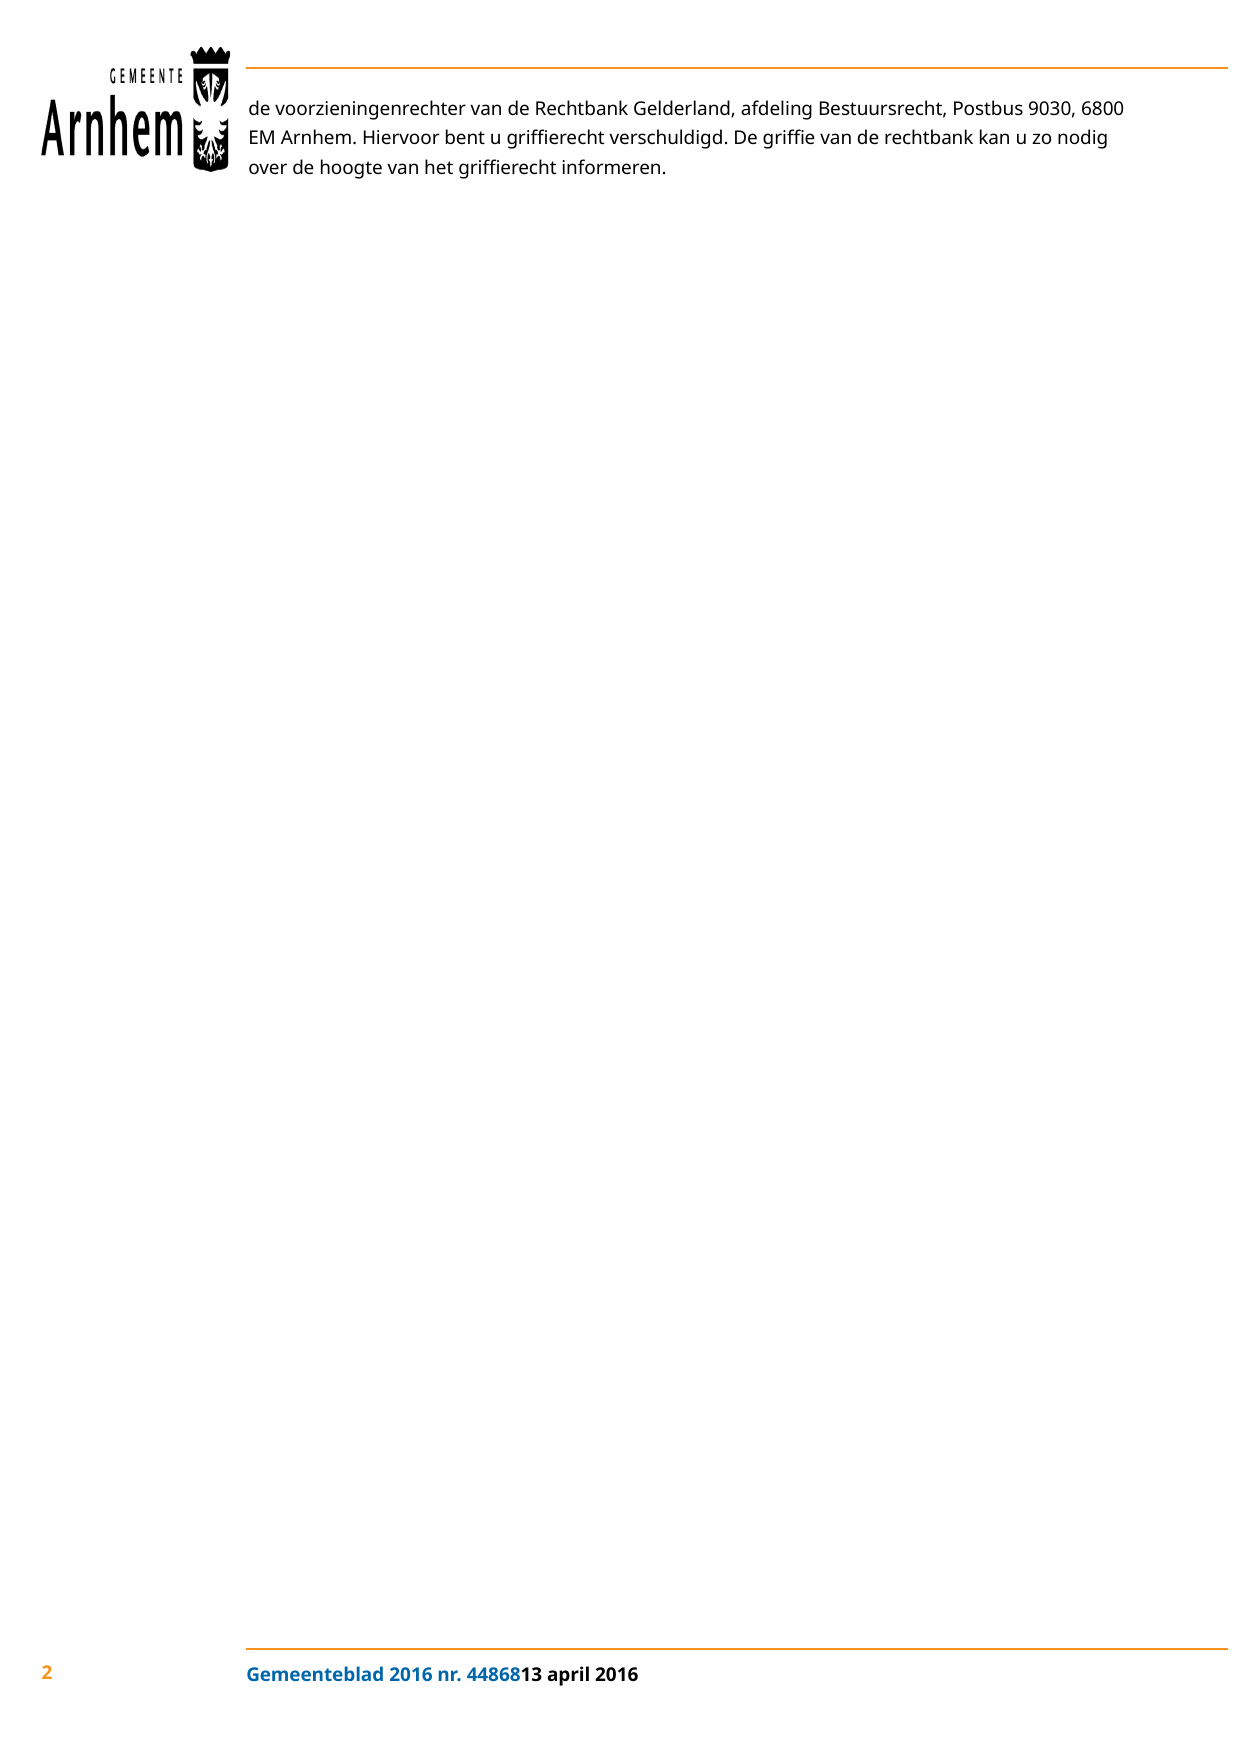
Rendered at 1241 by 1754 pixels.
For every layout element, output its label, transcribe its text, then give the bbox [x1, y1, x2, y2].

text de voorzieningenrechter van de Rechtbank Gelderland, afdeling Bestuursrecht, Postbus 9030, 6800 EM Arnhem. Hiervoor bent u griffierecht verschuldigd. De griffie van de rechtbank kan u zo nodig over de hoogte van het griffierecht informeren. [248, 95, 1152, 180]
picture [41, 47, 231, 172]
